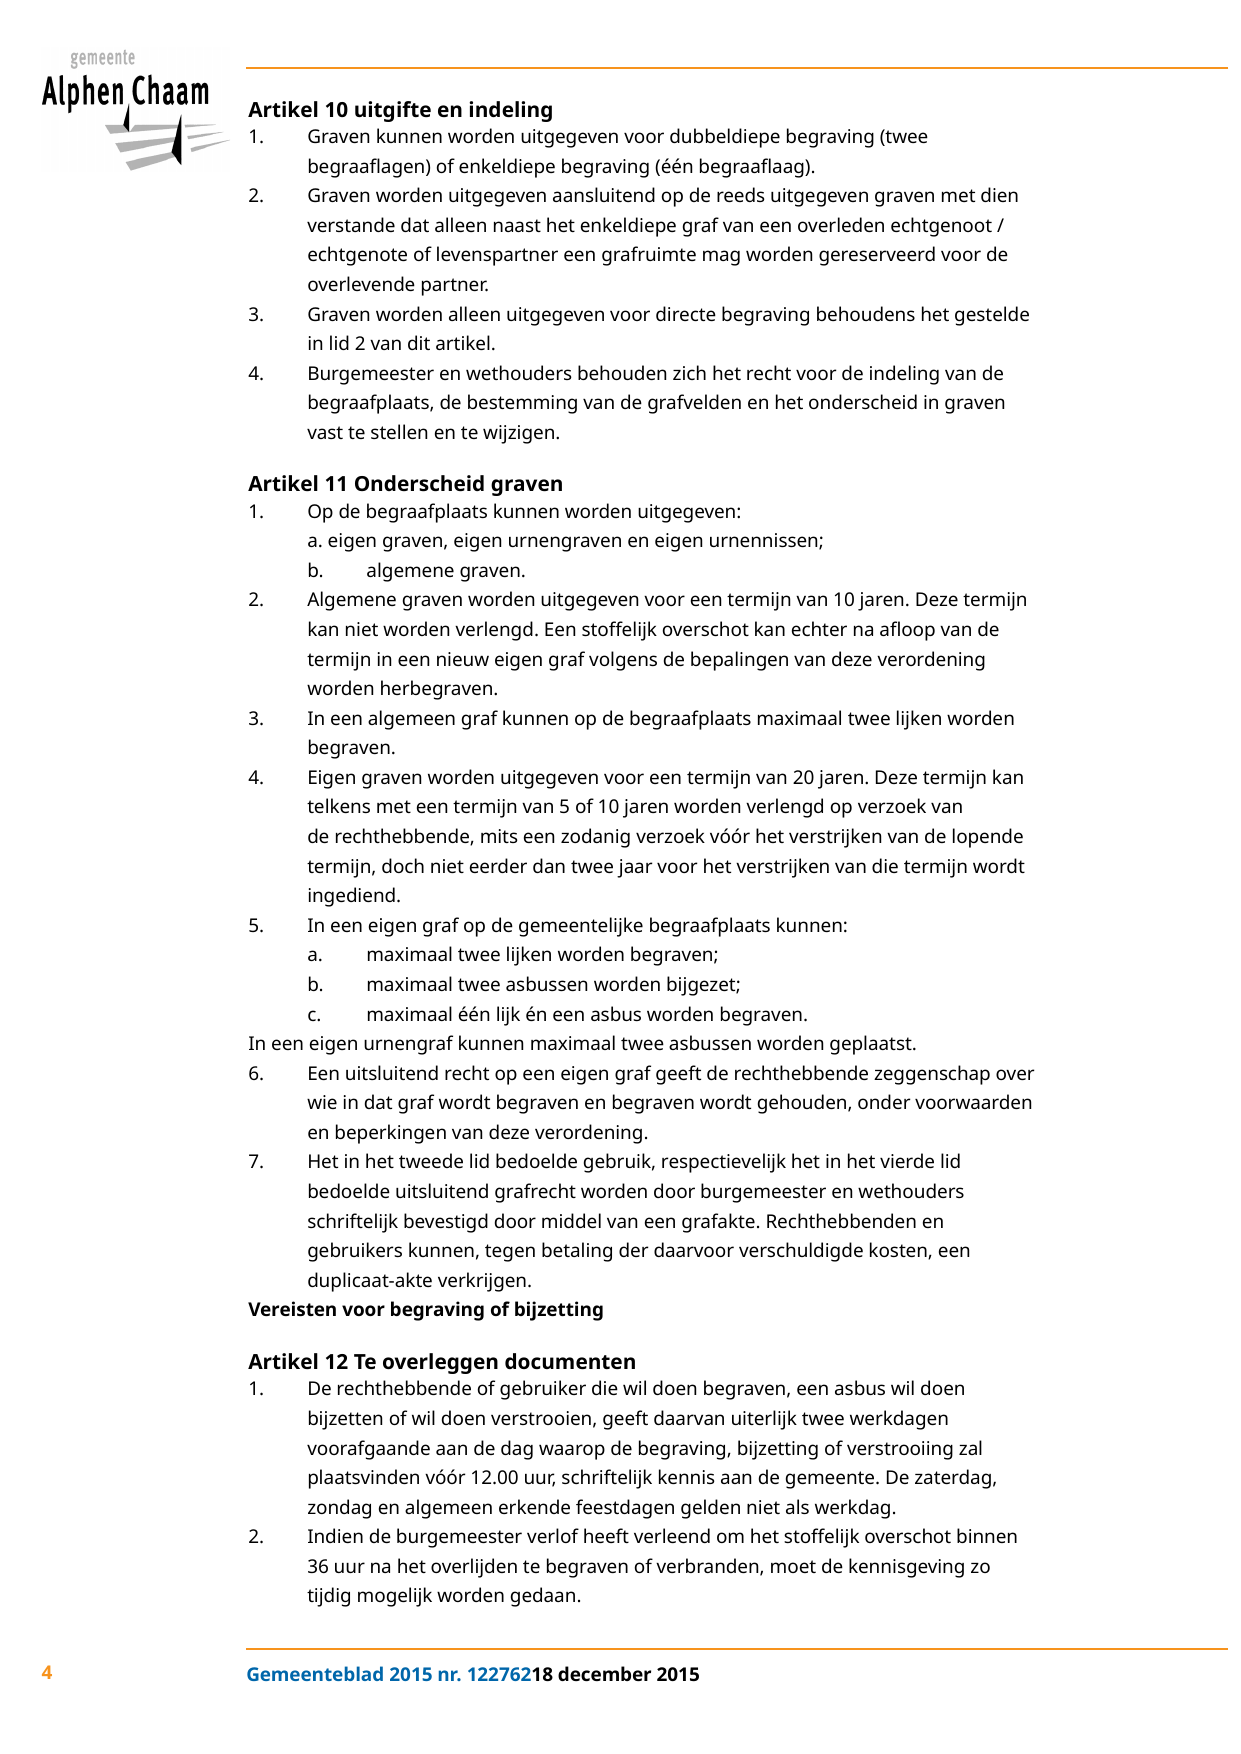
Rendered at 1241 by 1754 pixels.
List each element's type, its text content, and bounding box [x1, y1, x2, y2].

list kan niet worden verlengd. Een stoffelijk overschot kan echter na afloop van de [248, 616, 1152, 642]
text Vereisten voor begraving of bijzetting [248, 1297, 1152, 1322]
text Artikel 11 Onderscheid graven [248, 469, 1152, 498]
list en beperkingen van deze verordening. [248, 1119, 1152, 1145]
list begraaflagen) of enkeldiepe begraving (één begraaflaag). [248, 153, 1152, 178]
list schriftelijk bevestigd door middel van een grafakte. Rechthebbenden en [248, 1208, 1152, 1234]
text Artikel 12 Te overleggen documenten [248, 1347, 1152, 1376]
text In een eigen urnengraf kunnen maximaal twee asbussen worden geplaatst. [248, 1030, 1152, 1056]
list vast te stellen en te wijzigen. [248, 419, 1152, 445]
list wie in dat graf wordt begraven en begraven wordt gehouden, onder voorwaarden [248, 1089, 1152, 1115]
list worden herbegraven. [248, 675, 1152, 701]
list tijdig mogelijk worden gedaan. [248, 1583, 1152, 1608]
list plaatsvinden vóór 12.00 uur, schriftelijk kennis aan de gemeente. De zaterdag, [248, 1464, 1152, 1490]
list Graven worden uitgegeven aansluitend op de reeds uitgegeven graven met dien [248, 182, 1152, 208]
list begraven. [248, 734, 1152, 760]
list De rechthebbende of gebruiker die wil doen begraven, een asbus wil doen [248, 1376, 1152, 1401]
list gebruikers kunnen, tegen betaling der daarvoor verschuldigde kosten, een [248, 1237, 1152, 1263]
list maximaal twee asbussen worden bijgezet; [307, 971, 1152, 997]
list voorafgaande aan de dag waarop de begraving, bijzetting of verstrooiing zal [248, 1435, 1152, 1460]
text Artikel 10 uitgifte en indeling [248, 95, 1152, 123]
list In een eigen graf op de gemeentelijke begraafplaats kunnen: [248, 912, 1152, 938]
list Een uitsluitend recht op een eigen graf geeft de rechthebbende zeggenschap over [248, 1060, 1152, 1086]
list In een algemeen graf kunnen op de begraafplaats maximaal twee lijken worden [248, 705, 1152, 731]
list algemene graven. [307, 557, 1152, 583]
list 36 uur na het overlijden te begraven of verbranden, moet de kennisgeving zo [248, 1553, 1152, 1579]
list verstande dat alleen naast het enkeldiepe graf van een overleden echtgenoot / [248, 212, 1152, 238]
list de rechthebbende, mits een zodanig verzoek vóór het verstrijken van de lopende [248, 823, 1152, 849]
list ingediend. [248, 882, 1152, 908]
list zondag en algemeen erkende feestdagen gelden niet als werkdag. [248, 1494, 1152, 1519]
list overlevende partner. [248, 271, 1152, 297]
list bedoelde uitsluitend grafrecht worden door burgemeester en wethouders [248, 1178, 1152, 1204]
list begraafplaats, de bestemming van de grafvelden en het onderscheid in graven [248, 389, 1152, 415]
list Indien de burgemeester verlof heeft verleend om het stoffelijk overschot binnen [248, 1523, 1152, 1549]
list termijn in een nieuw eigen graf volgens de bepalingen van deze verordening [248, 646, 1152, 672]
list Graven worden alleen uitgegeven voor directe begraving behoudens het gestelde [248, 301, 1152, 326]
list Op de begraafplaats kunnen worden uitgegeven: [248, 498, 1152, 524]
list Eigen graven worden uitgegeven voor een termijn van 20 jaren. Deze termijn kan [248, 764, 1152, 790]
list telkens met een termijn van 5 of 10 jaren worden verlengd op verzoek van [248, 794, 1152, 819]
list Burgemeester en wethouders behouden zich het recht voor de indeling van de [248, 360, 1152, 386]
list termijn, doch niet eerder dan twee jaar voor het verstrijken van die termijn wordt [248, 853, 1152, 879]
list Graven kunnen worden uitgegeven voor dubbeldiepe begraving (twee [248, 123, 1152, 149]
picture [41, 47, 231, 172]
list maximaal één lijk én een asbus worden begraven. [307, 1001, 1152, 1027]
list bijzetten of wil doen verstrooien, geeft daarvan uiterlijk twee werkdagen [248, 1405, 1152, 1431]
list duplicaat-akte verkrijgen. [248, 1267, 1152, 1293]
list echtgenote of levenspartner een grafruimte mag worden gereserveerd voor de [248, 242, 1152, 267]
list maximaal twee lijken worden begraven; [307, 942, 1152, 967]
list a. eigen graven, eigen urnengraven en eigen urnennissen; [248, 527, 1152, 553]
list in lid 2 van dit artikel. [248, 330, 1152, 356]
list Algemene graven worden uitgegeven voor een termijn van 10 jaren. Deze termijn [248, 587, 1152, 612]
list Het in het tweede lid bedoelde gebruik, respectievelijk het in het vierde lid [248, 1149, 1152, 1174]
